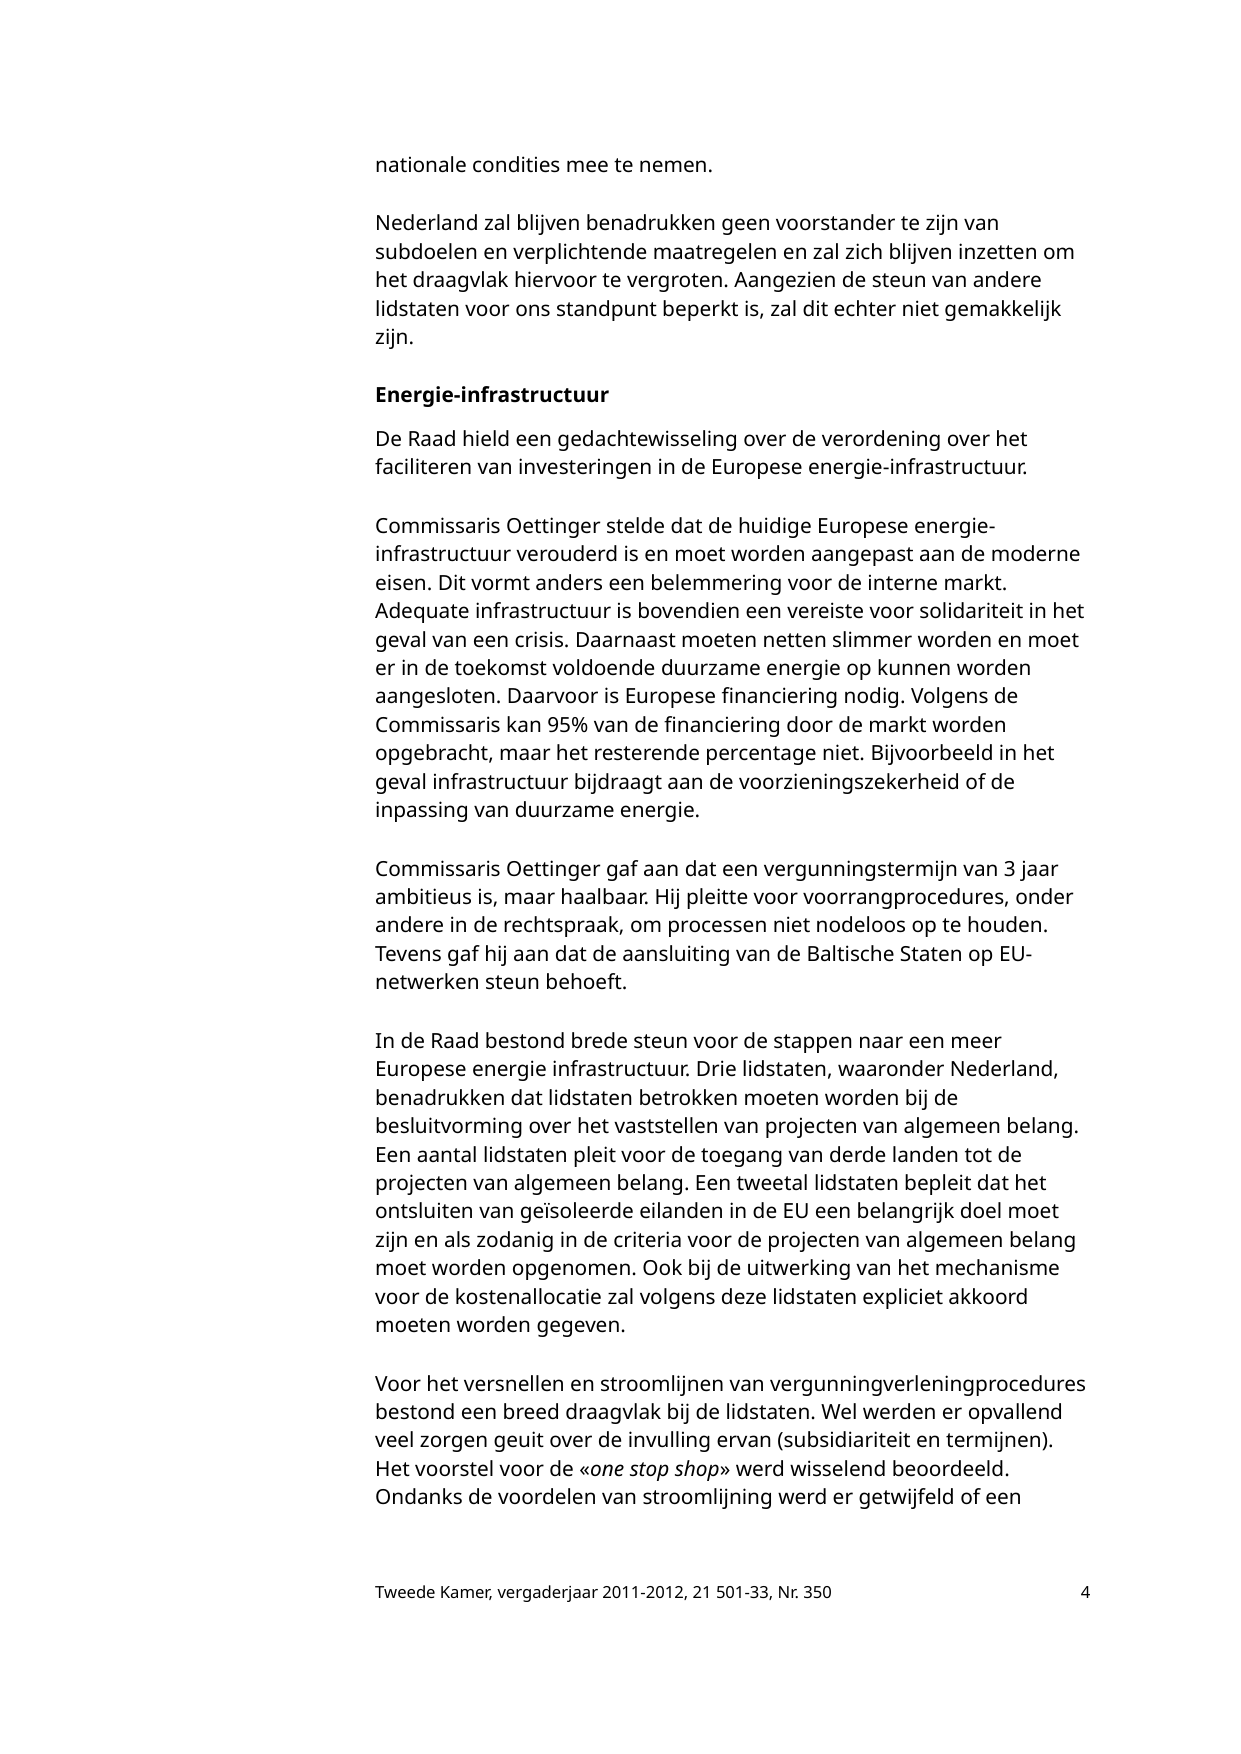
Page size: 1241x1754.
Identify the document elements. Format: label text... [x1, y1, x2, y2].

text Voor het versnellen en stroomlijnen van vergunningverleningprocedures bestond een breed draagvlak bij de lidstaten. Wel werden er opvallend veel zorgen geuit over de invulling ervan (subsidiariteit en termijnen). Het voorstel voor de «one stop shop» werd wisselend beoordeeld. Ondanks de voordelen van stroomlijning werd er getwijfeld of een [375, 1369, 1090, 1511]
text De Raad hield een gedachtewisseling over de verordening over het faciliteren van investeringen in de Europese energie-infrastructuur. [375, 424, 1090, 481]
text Commissaris Oettinger gaf aan dat een vergunningstermijn van 3 jaar ambitieus is, maar haalbaar. Hij pleitte voor voorrangprocedures, onder andere in de rechtspraak, om processen niet nodeloos op te houden. Tevens gaf hij aan dat de aansluiting van de Baltische Staten op EU-netwerken steun behoeft. [375, 854, 1090, 996]
text Commissaris Oettinger stelde dat de huidige Europese energie-infrastructuur verouderd is en moet worden aangepast aan de moderne eisen. Dit vormt anders een belemmering voor de interne markt. Adequate infrastructuur is bovendien een vereiste voor solidariteit in het geval van een crisis. Daarnaast moeten netten slimmer worden en moet er in de toekomst voldoende duurzame energie op kunnen worden aangesloten. Daarvoor is Europese financiering nodig. Volgens de Commissaris kan 95% van de financiering door de markt worden opgebracht, maar het resterende percentage niet. Bijvoorbeeld in het geval infrastructuur bijdraagt aan de voorzieningszekerheid of de inpassing van duurzame energie. [375, 511, 1090, 824]
text In de Raad bestond brede steun voor de stappen naar een meer Europese energie infrastructuur. Drie lidstaten, waaronder Nederland, benadrukken dat lidstaten betrokken moeten worden bij de besluitvorming over het vaststellen van projecten van algemeen belang. Een aantal lidstaten pleit voor de toegang van derde landen tot de projecten van algemeen belang. Een tweetal lidstaten bepleit dat het ontsluiten van geïsoleerde eilanden in de EU een belangrijk doel moet zijn en als zodanig in de criteria voor de projecten van algemeen belang moet worden opgenomen. Ook bij de uitwerking van het mechanisme voor de kostenallocatie zal volgens deze lidstaten expliciet akkoord moeten worden gegeven. [375, 1026, 1090, 1339]
text nationale condities mee te nemen. [375, 150, 1090, 178]
text Energie-infrastructuur [375, 381, 1090, 409]
text Nederland zal blijven benadrukken geen voorstander te zijn van subdoelen en verplichtende maatregelen en zal zich blijven inzetten om het draagvlak hiervoor te vergroten. Aangezien de steun van andere lidstaten voor ons standpunt beperkt is, zal dit echter niet gemakkelijk zijn. [375, 208, 1090, 351]
